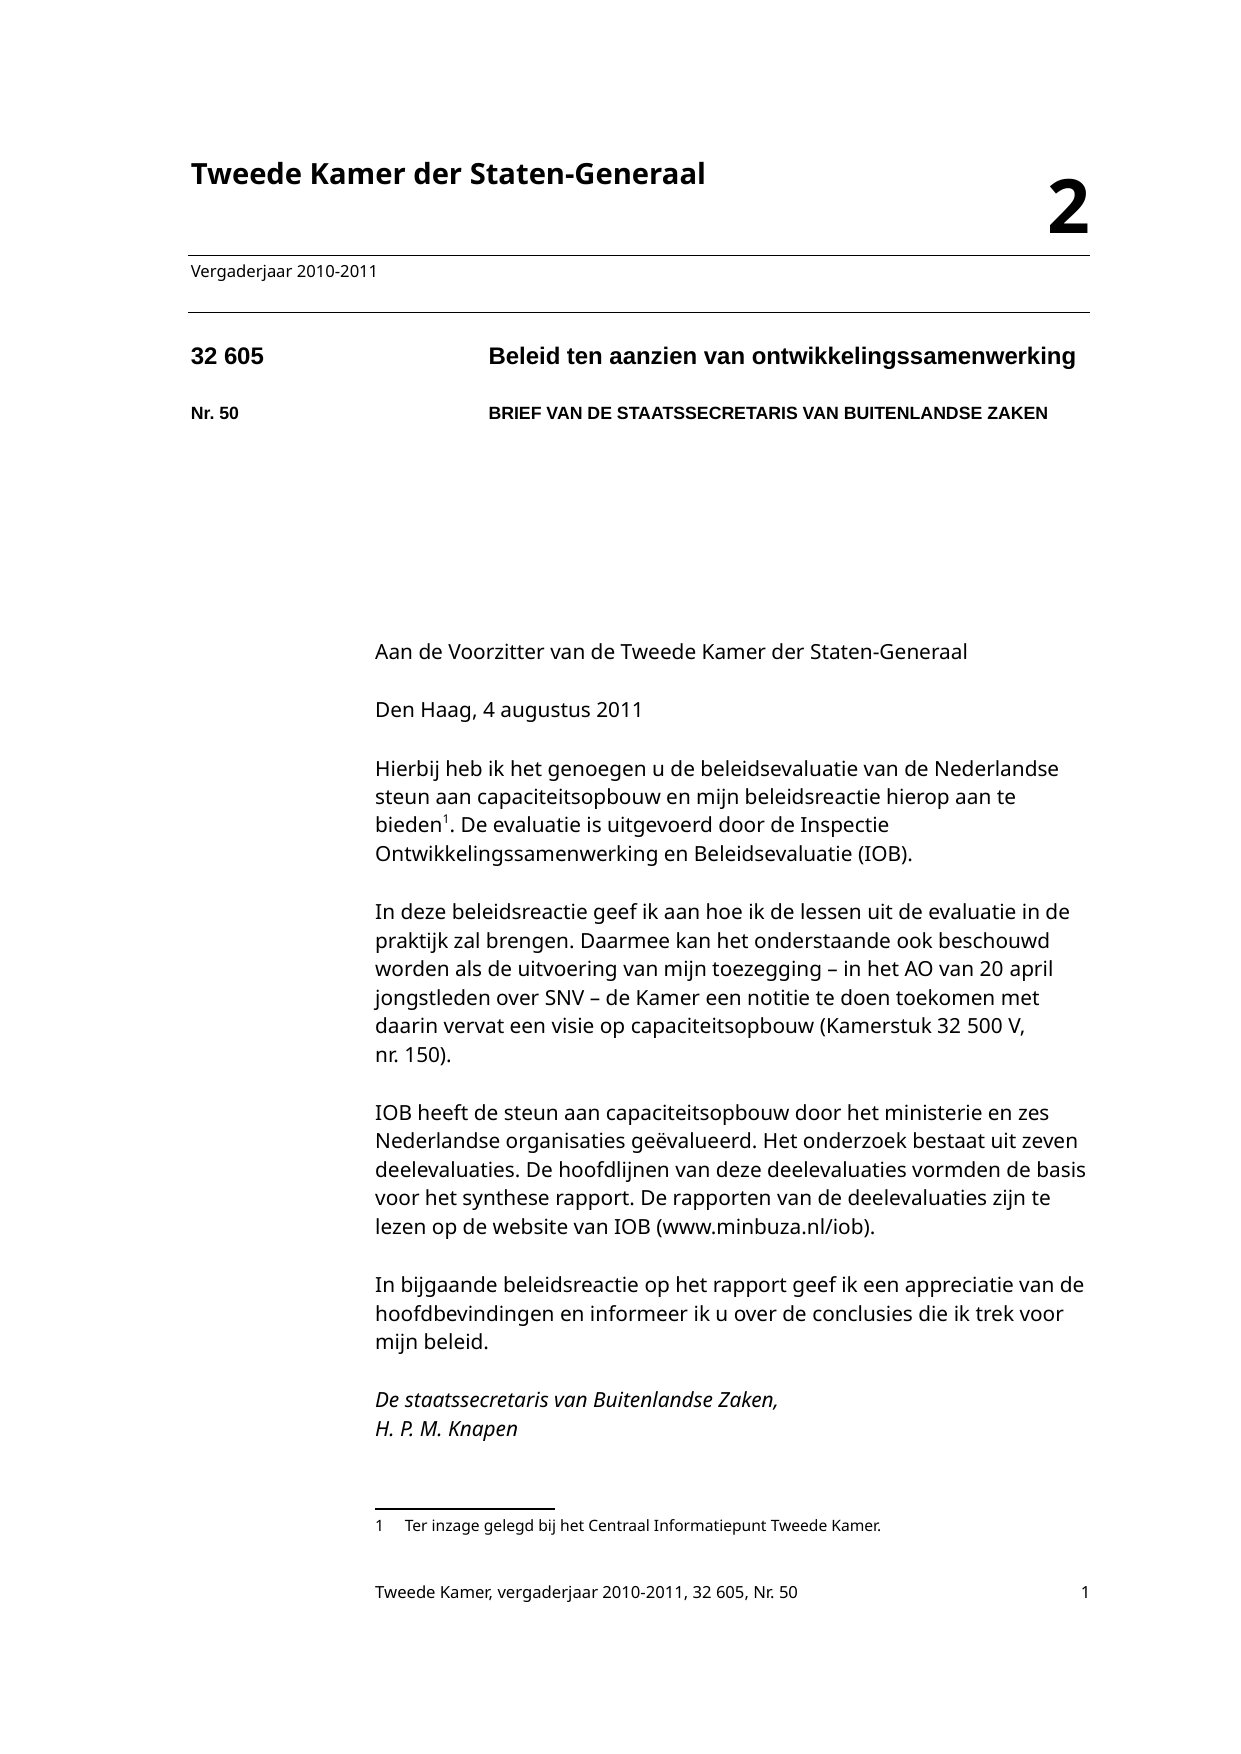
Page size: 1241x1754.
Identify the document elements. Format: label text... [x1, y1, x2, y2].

table_cell Beleid ten aanzien van ontwikkelingssamenwerking [485, 339, 1090, 399]
text Hierbij heb ik het genoegen u de beleidsevaluatie van de Nederlandse steun aan capaciteitsopbouw en mijn beleidsreactie hierop aan te bieden. De evaluatie is uitgevoerd door de Inspectie Ontwikkelingssamenwerking en Beleidsevaluatie (IOB). [375, 754, 1090, 867]
table_header 2 [910, 150, 1090, 255]
text IOB heeft de steun aan capaciteitsopbouw door het ministerie en zes Nederlandse organisaties geëvalueerd. Het onderzoek bestaat uit zeven deelevaluaties. De hoofdlijnen van deze deelevaluaties vormden de basis voor het synthese rapport. De rapporten van de deelevaluaties zijn te lezen op de website van IOB (www.minbuza.nl/iob). [375, 1098, 1090, 1240]
text H. P. M. Knapen [375, 1414, 1090, 1442]
table_cell [485, 256, 1090, 312]
table_cell [485, 313, 1090, 339]
table_cell 32 605 [188, 339, 485, 399]
text De staatssecretaris van Buitenlandse Zaken, [375, 1386, 1090, 1414]
table_cell [188, 313, 485, 339]
text In bijgaande beleidsreactie op het rapport geef ik een appreciatie van de hoofdbevindingen en informeer ik u over de conclusies die ik trek voor mijn beleid. [375, 1270, 1090, 1356]
text Ter inzage gelegd bij het Centraal Informatiepunt Tweede Kamer. [375, 1508, 1090, 1536]
table_cell BRIEF VAN DE STAATSSECRETARIS VAN BUITENLANDSE ZAKEN [485, 399, 1090, 518]
table_cell Nr. 50 [188, 399, 485, 518]
table_cell Vergaderjaar 2010-2011 [188, 256, 485, 312]
text In deze beleidsreactie geef ik aan hoe ik de lessen uit de evaluatie in de praktijk zal brengen. Daarmee kan het onderstaande ook beschouwd worden als de uitvoering van mijn toezegging – in het AO van 20 april jongstleden over SNV – de Kamer een notitie te doen toekomen met daarin vervat een visie op capaciteitsopbouw (Kamerstuk 32 500 V, nr. 150). [375, 897, 1090, 1068]
text Aan de Voorzitter van de Tweede Kamer der Staten-Generaal [375, 637, 1090, 665]
text Den Haag, 4 augustus 2011 [375, 695, 1090, 724]
table_header Tweede Kamer der Staten-Generaal [188, 150, 909, 255]
